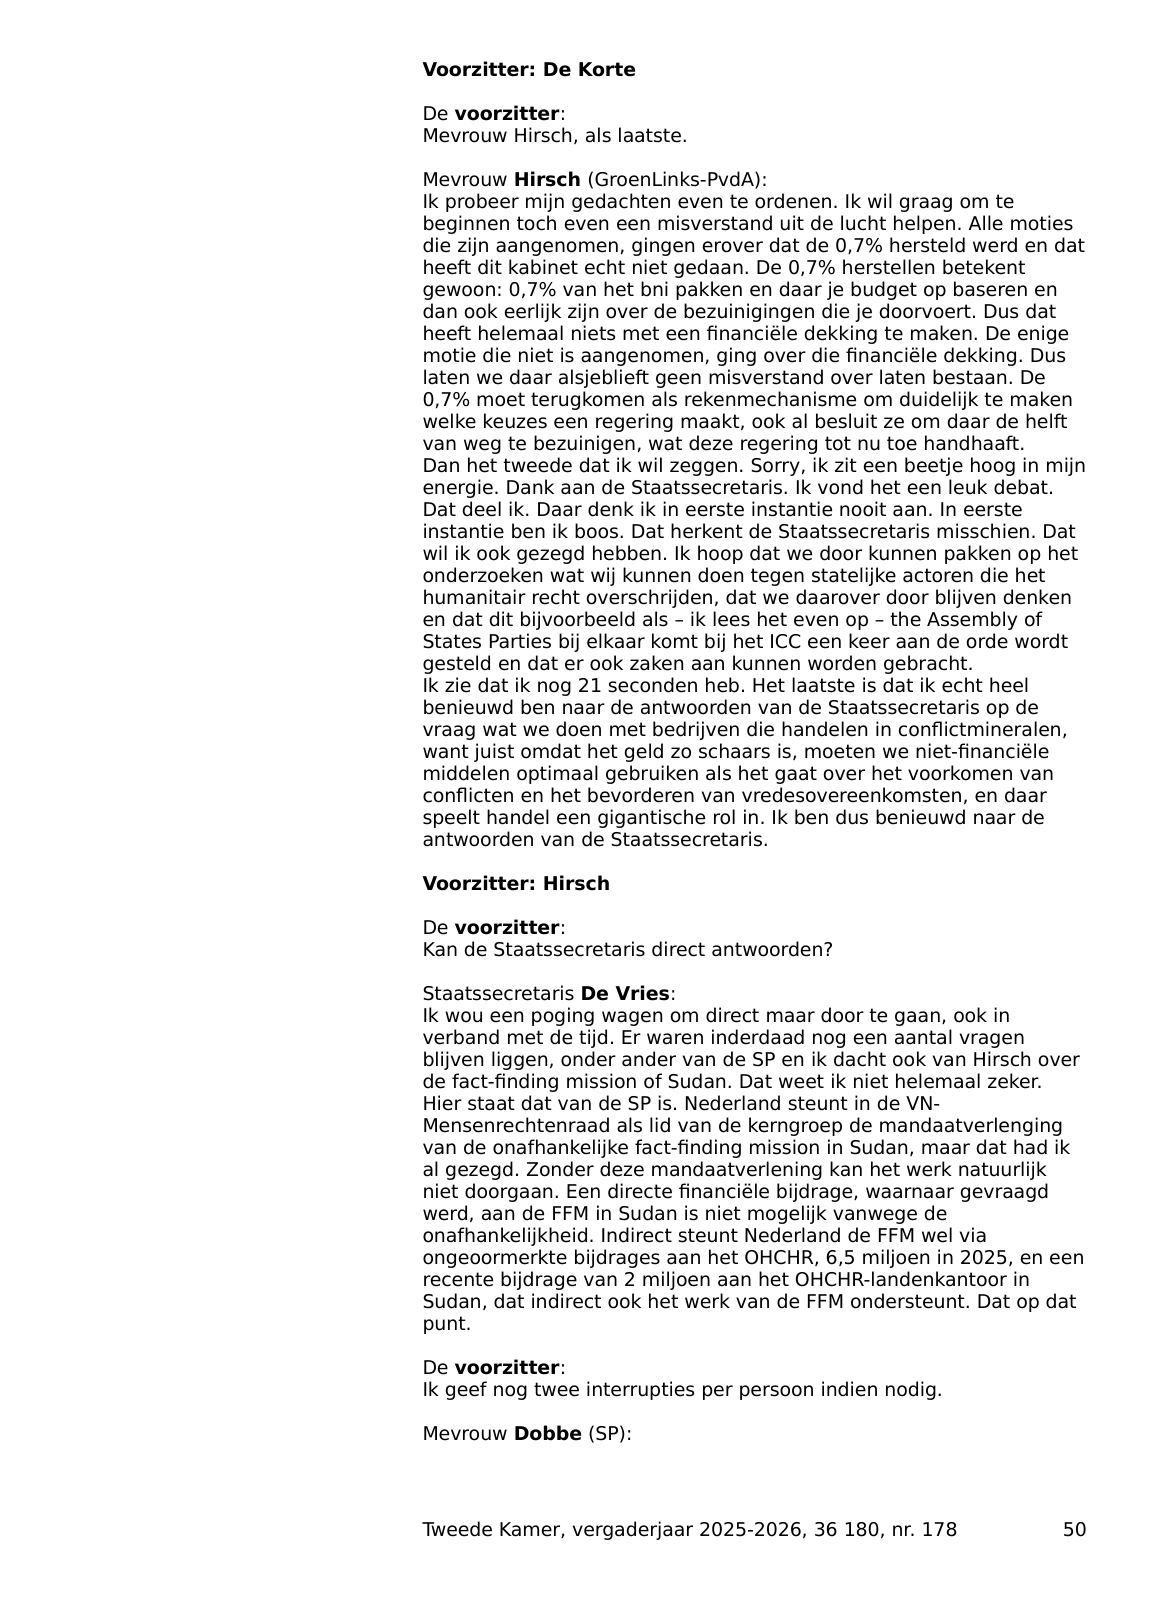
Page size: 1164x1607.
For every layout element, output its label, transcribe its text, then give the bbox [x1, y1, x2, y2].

text De voorzitter: [422, 103, 1087, 125]
text Ik zie dat ik nog 21 seconden heb. Het laatste is dat ik echt heel benieuwd ben naar de antwoorden van de Staatssecretaris op de vraag wat we doen met bedrijven die handelen in conflictmineralen, want juist omdat het geld zo schaars is, moeten we niet-financiële middelen optimaal gebruiken als het gaat over het voorkomen van conflicten en het bevorderen van vredesovereenkomsten, en daar speelt handel een gigantische rol in. Ik ben dus benieuwd naar de antwoorden van de Staatssecretaris. [422, 675, 1087, 851]
text Mevrouw Hirsch (GroenLinks-PvdA): [422, 169, 1087, 191]
subtitle Voorzitter: Hirsch [422, 873, 1087, 895]
text Ik probeer mijn gedachten even te ordenen. Ik wil graag om te beginnen toch even een misverstand uit de lucht helpen. Alle moties die zijn aangenomen, gingen erover dat de 0,7% hersteld werd en dat heeft dit kabinet echt niet gedaan. De 0,7% herstellen betekent gewoon: 0,7% van het bni pakken en daar je budget op baseren en dan ook eerlijk zijn over de bezuinigingen die je doorvoert. Dus dat heeft helemaal niets met een financiële dekking te maken. De enige motie die niet is aangenomen, ging over die financiële dekking. Dus laten we daar alsjeblieft geen misverstand over laten bestaan. De 0,7% moet terugkomen als rekenmechanisme om duidelijk te maken welke keuzes een regering maakt, ook al besluit ze om daar de helft van weg te bezuinigen, wat deze regering tot nu toe handhaaft. [422, 191, 1087, 455]
text Mevrouw Hirsch, als laatste. [422, 125, 1087, 147]
text Ik geef nog twee interrupties per persoon indien nodig. [422, 1379, 1087, 1401]
text Staatssecretaris De Vries: [422, 983, 1087, 1005]
text Kan de Staatssecretaris direct antwoorden? [422, 939, 1087, 961]
text Mevrouw Dobbe (SP): [422, 1423, 1087, 1445]
text De voorzitter: [422, 1357, 1087, 1379]
subtitle Voorzitter: De Korte [422, 59, 1087, 81]
text Dan het tweede dat ik wil zeggen. Sorry, ik zit een beetje hoog in mijn energie. Dank aan de Staatssecretaris. Ik vond het een leuk debat. Dat deel ik. Daar denk ik in eerste instantie nooit aan. In eerste instantie ben ik boos. Dat herkent de Staatssecretaris misschien. Dat wil ik ook gezegd hebben. Ik hoop dat we door kunnen pakken op het onderzoeken wat wij kunnen doen tegen statelijke actoren die het humanitair recht overschrijden, dat we daarover door blijven denken en dat dit bijvoorbeeld als – ik lees het even op – the Assembly of States Parties bij elkaar komt bij het ICC een keer aan de orde wordt gesteld en dat er ook zaken aan kunnen worden gebracht. [422, 455, 1087, 675]
text Ik wou een poging wagen om direct maar door te gaan, ook in verband met de tijd. Er waren inderdaad nog een aantal vragen blijven liggen, onder ander van de SP en ik dacht ook van Hirsch over de fact-finding mission of Sudan. Dat weet ik niet helemaal zeker. Hier staat dat van de SP is. Nederland steunt in de VN-Mensenrechtenraad als lid van de kerngroep de mandaatverlenging van de onafhankelijke fact-finding mission in Sudan, maar dat had ik al gezegd. Zonder deze mandaatverlening kan het werk natuurlijk niet doorgaan. Een directe financiële bijdrage, waarnaar gevraagd werd, aan de FFM in Sudan is niet mogelijk vanwege de onafhankelijkheid. Indirect steunt Nederland de FFM wel via ongeoormerkte bijdrages aan het OHCHR, 6,5 miljoen in 2025, en een recente bijdrage van 2 miljoen aan het OHCHR-landenkantoor in Sudan, dat indirect ook het werk van de FFM ondersteunt. Dat op dat punt. [422, 1005, 1087, 1335]
text De voorzitter: [422, 917, 1087, 939]
